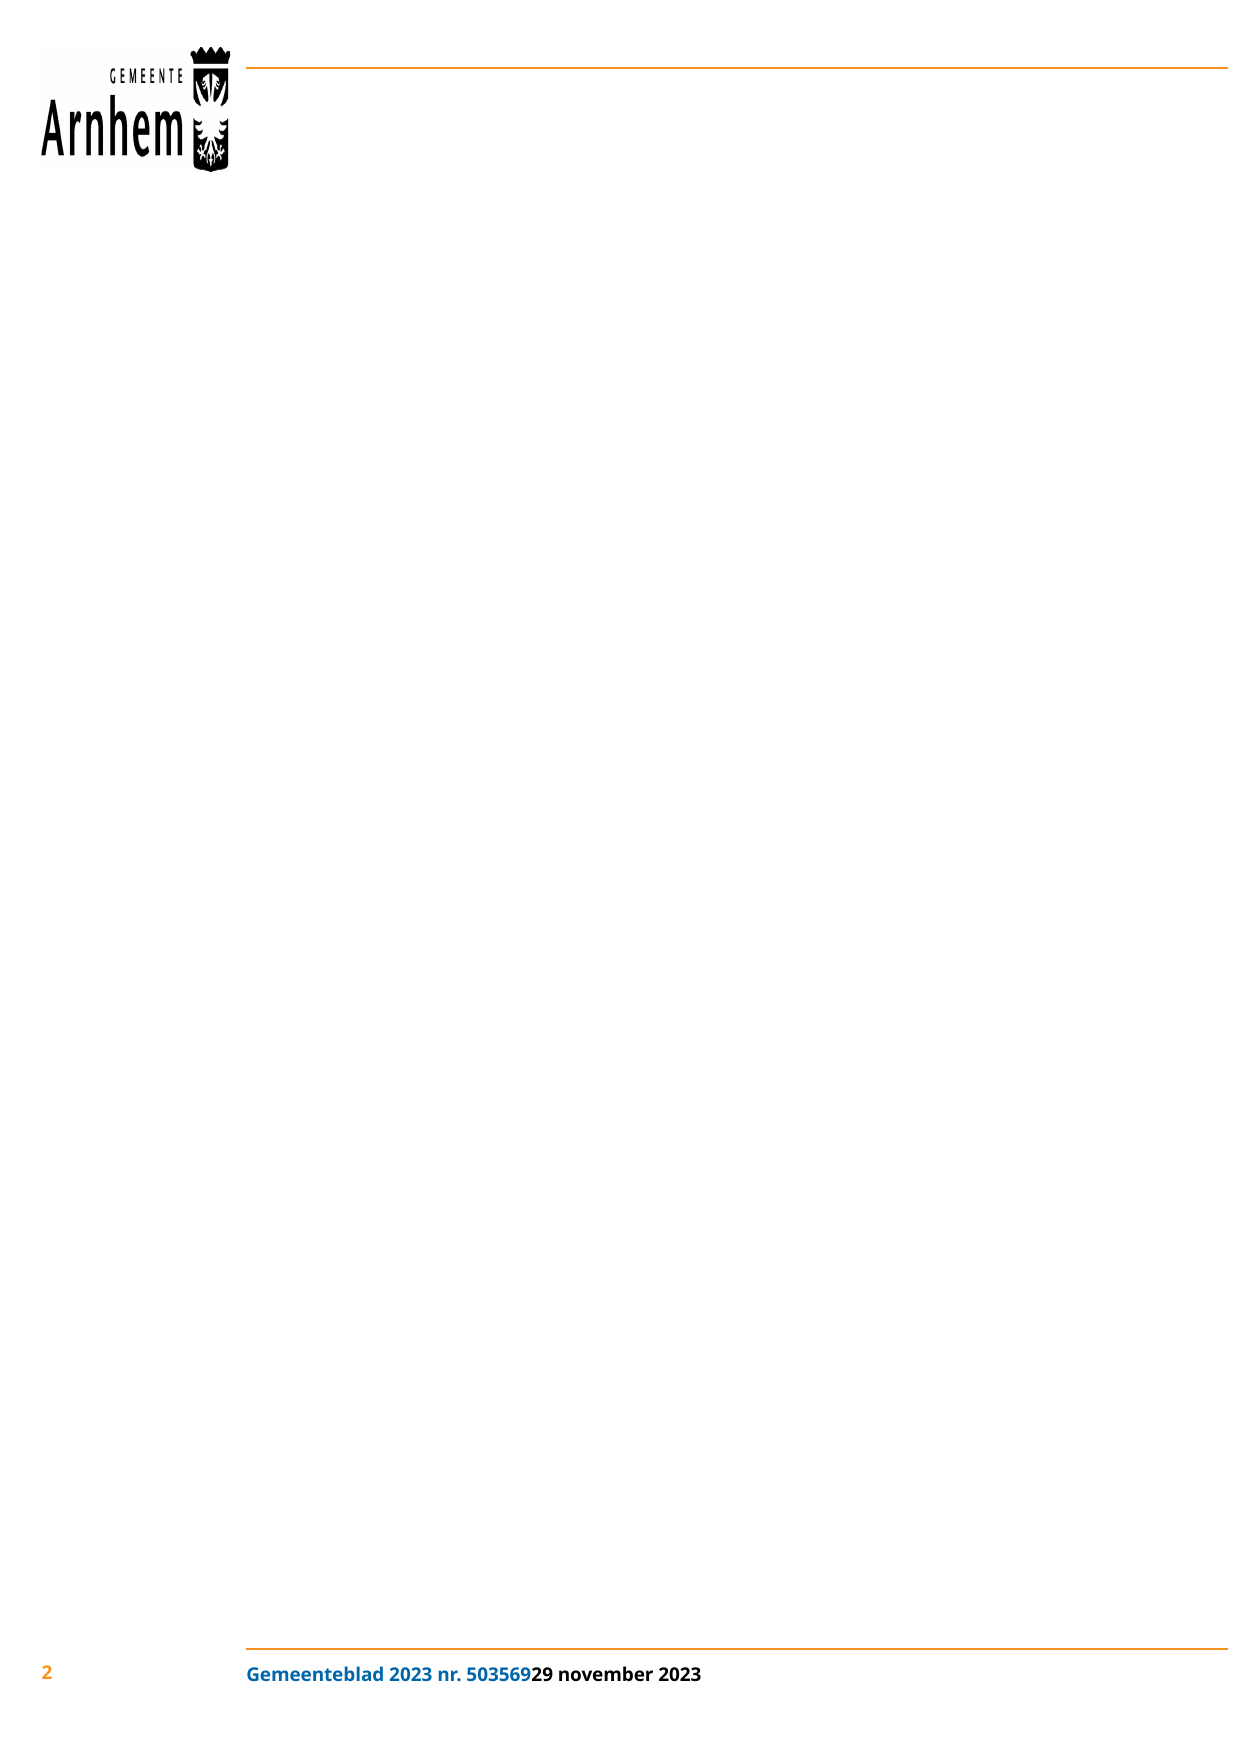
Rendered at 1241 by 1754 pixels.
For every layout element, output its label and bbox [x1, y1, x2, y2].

picture [41, 47, 231, 172]
